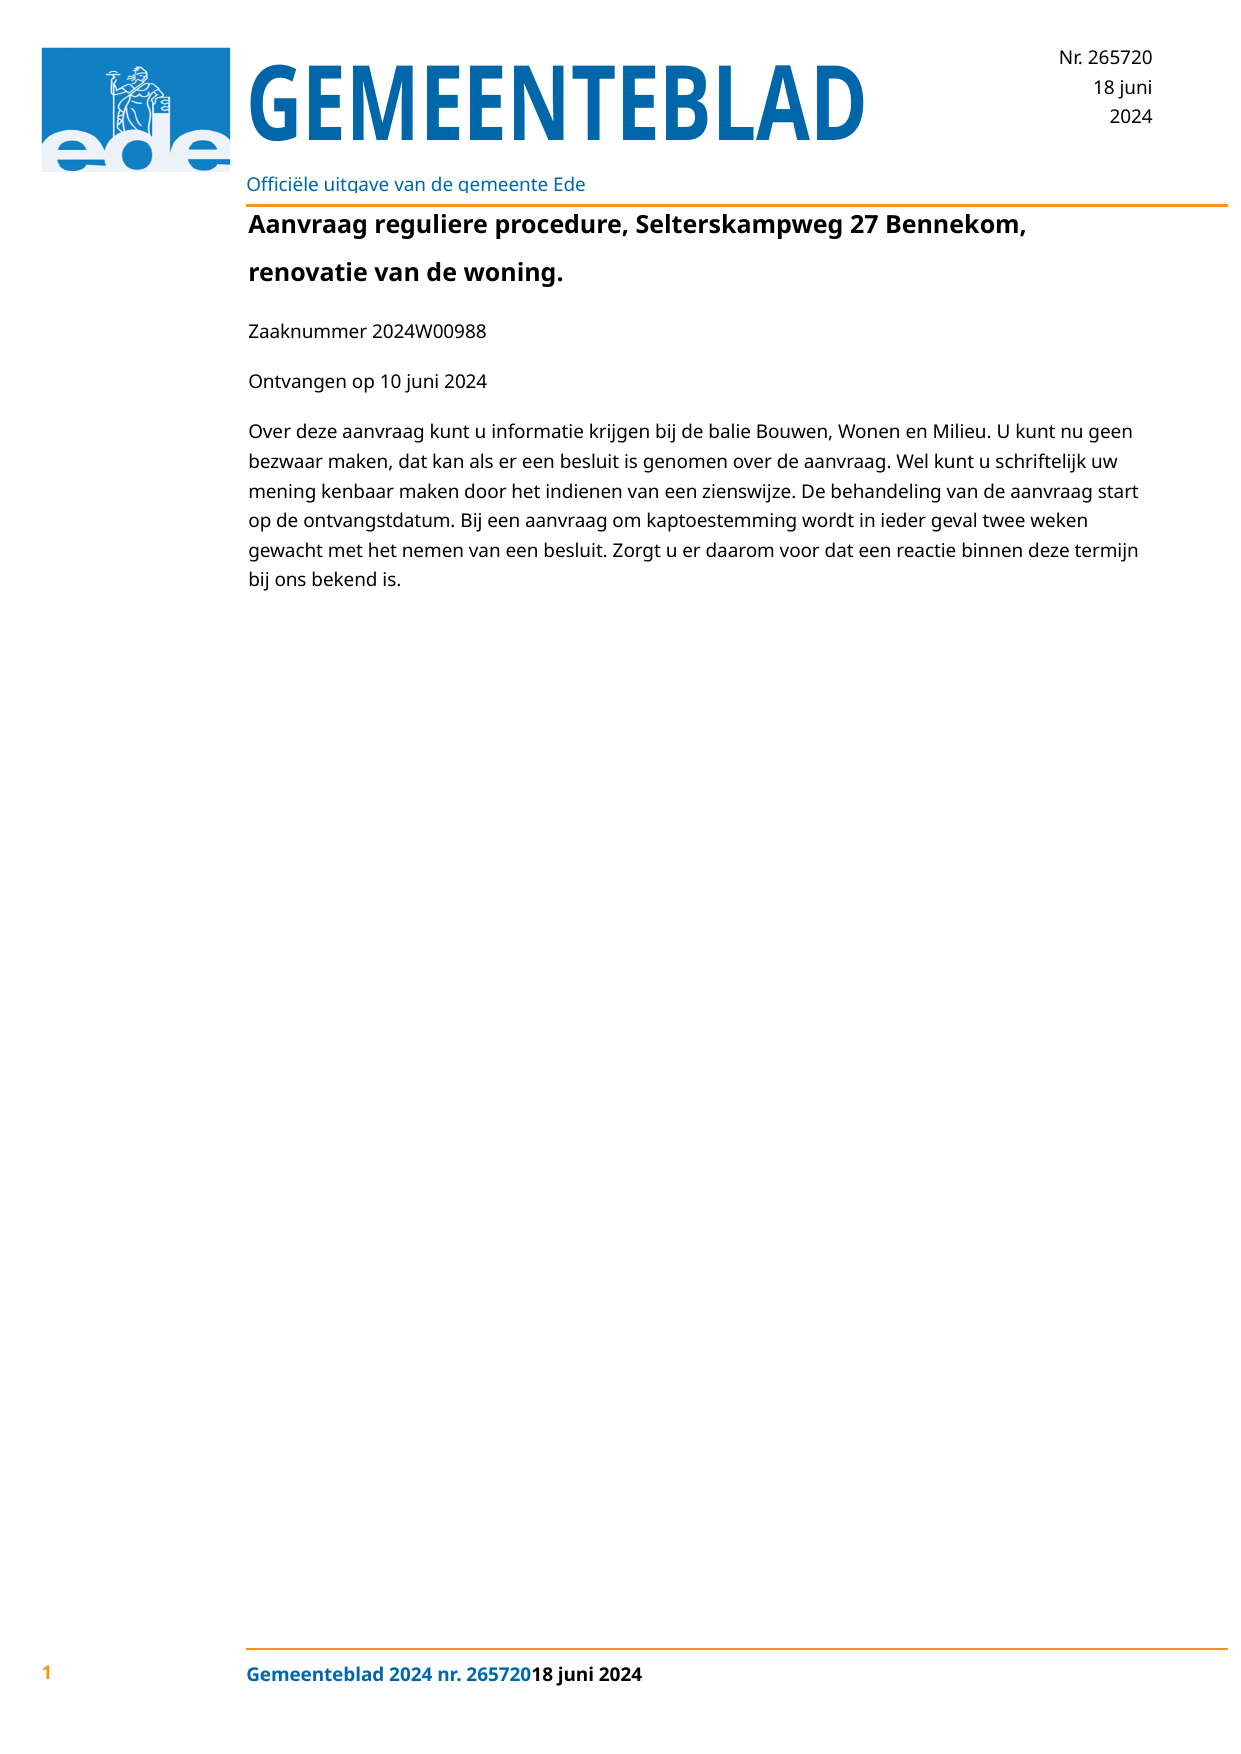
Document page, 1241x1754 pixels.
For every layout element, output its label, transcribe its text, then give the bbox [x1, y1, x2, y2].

picture [41, 47, 231, 172]
text Aanvraag reguliere procedure, Selterskampweg 27 Bennekom, renovatie van de woning. [248, 207, 1152, 288]
text Ontvangen op 10 juni 2024 [248, 368, 1152, 394]
text Over deze aanvraag kunt u informatie krijgen bij de balie Bouwen, Wonen en Milieu. U kunt nu geen bezwaar maken, dat kan als er een besluit is genomen over de aanvraag. Wel kunt u schriftelijk uw mening kenbaar maken door het indienen van een zienswijze. De behandeling van de aanvraag start op de ontvangstdatum. Bij een aanvraag om kaptoestemming wordt in ieder geval twee weken gewacht met het nemen van een besluit. Zorgt u er daarom voor dat een reactie binnen deze termijn bij ons bekend is. [248, 419, 1152, 592]
text Zaaknummer 2024W00988 [248, 318, 1152, 344]
